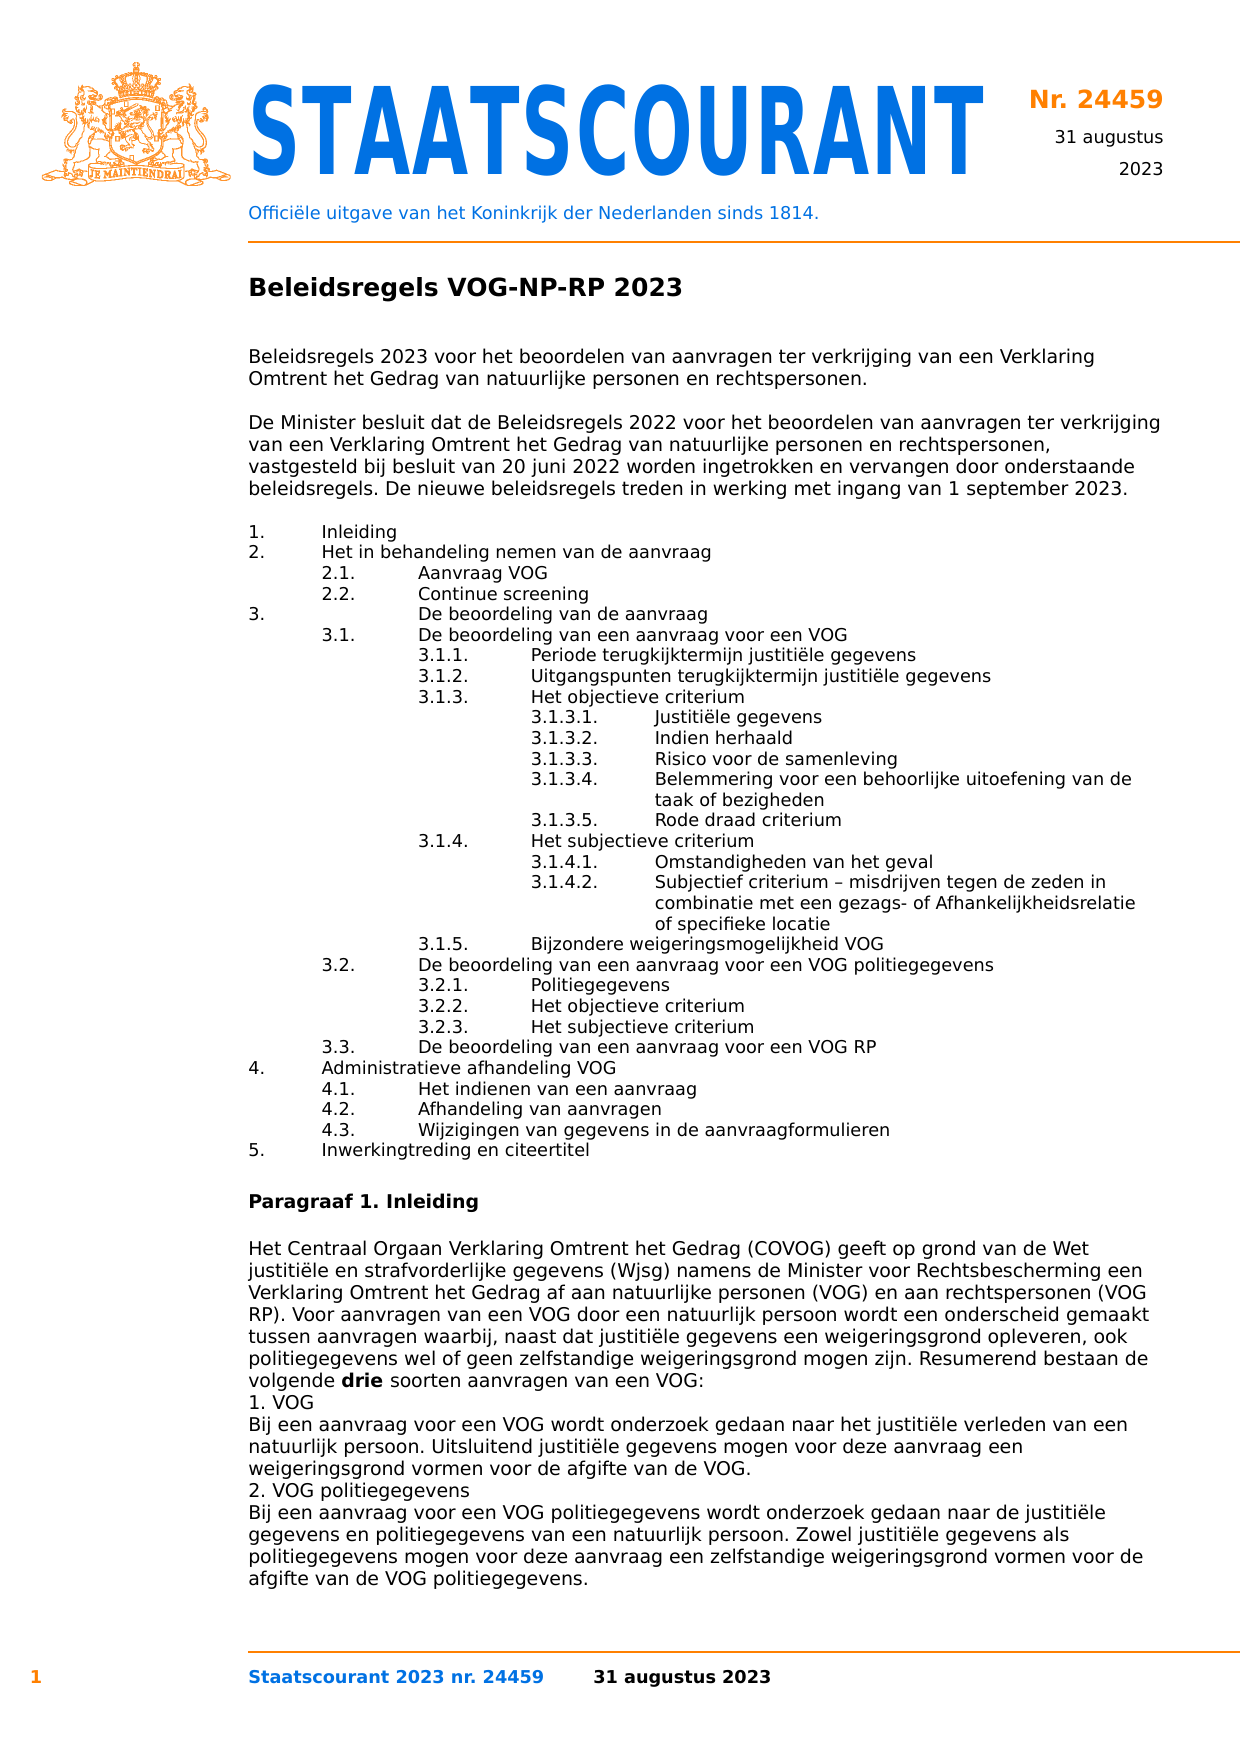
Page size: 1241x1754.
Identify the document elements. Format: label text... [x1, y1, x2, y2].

table_cell 2023 [998, 153, 1240, 203]
table_cell 3.1.4.2. [525, 872, 649, 934]
table_cell [315, 810, 412, 831]
table_cell De beoordeling van een aanvraag voor een VOG RP [412, 1037, 1163, 1058]
table_cell [315, 872, 412, 934]
table_cell 3.2.1. [412, 975, 524, 996]
subtitle Paragraaf 1. Inleiding [248, 1191, 1163, 1213]
table_cell 3.1. [315, 625, 412, 645]
table_cell 4. [248, 1058, 315, 1078]
table_cell 3. [248, 604, 315, 625]
table_header 1. [248, 522, 315, 542]
table_cell 3.3. [315, 1037, 412, 1058]
table_cell 3.1.2. [412, 666, 524, 687]
table_cell Belemmering voor een behoorlijke uitoefening van de taak of bezigheden [649, 769, 1163, 810]
table_cell Het indienen van een aanvraag [412, 1079, 1163, 1099]
table_cell [248, 563, 315, 583]
table_cell [248, 1017, 315, 1037]
table_header Nr. 24459 [998, 62, 1240, 121]
table_header [25, 62, 248, 241]
table_cell Het subjectieve criterium [525, 831, 1163, 852]
text Bij een aanvraag voor een VOG politiegegevens wordt onderzoek gedaan naar de justitiële gegevens en politiegegevens van een natuurlijk persoon. Zowel justitiële gegevens als politiegegevens mogen voor deze aanvraag een zelfstandige weigeringsgrond vormen voor de afgifte van de VOG politiegegevens. [248, 1502, 1163, 1589]
table_cell Afhandeling van aanvragen [412, 1099, 1163, 1120]
table_cell [412, 707, 524, 728]
table_cell Periode terugkijktermijn justitiële gegevens [525, 645, 1163, 666]
table_cell 3.1.4.1. [525, 852, 649, 872]
table_cell 31 augustus [998, 121, 1240, 153]
table_cell [248, 996, 315, 1017]
table_cell [248, 1079, 315, 1099]
table_cell [248, 872, 315, 934]
table_cell [248, 955, 315, 975]
text Het Centraal Orgaan Verklaring Omtrent het Gedrag (COVOG) geeft op grond van de Wet justitiële en strafvorderlijke gegevens (Wjsg) namens de Minister voor Rechtsbescherming een Verklaring Omtrent het Gedrag af aan natuurlijke personen (VOG) en aan rechtspersonen (VOG RP). Voor aanvragen van een VOG door een natuurlijk persoon wordt een onderscheid gemaakt tussen aanvragen waarbij, naast dat justitiële gegevens een weigeringsgrond opleveren, ook politiegegevens wel of geen zelfstandige weigeringsgrond mogen zijn. Resumerend bestaan de volgende drie soorten aanvragen van een VOG: [248, 1238, 1163, 1392]
table_cell [248, 728, 315, 748]
table_cell [248, 584, 315, 604]
table_cell [248, 666, 315, 687]
table_cell [412, 769, 524, 810]
table_cell [315, 687, 412, 707]
table_cell [248, 975, 315, 996]
table_cell Aanvraag VOG [412, 563, 1163, 583]
table_cell [248, 645, 315, 666]
table_cell De beoordeling van een aanvraag voor een VOG politiegegevens [412, 955, 1163, 975]
table_cell 3.2.2. [412, 996, 524, 1017]
table_cell [248, 852, 315, 872]
table_cell 3.2.3. [412, 1017, 524, 1037]
table_cell Het subjectieve criterium [525, 1017, 1163, 1037]
text 2. VOG politiegegevens [248, 1480, 1163, 1502]
table_cell [412, 728, 524, 748]
table_header STAATSCOURANT [248, 62, 998, 203]
table_cell 3.1.3.3. [525, 749, 649, 769]
table_cell De beoordeling van een aanvraag voor een VOG [412, 625, 1163, 645]
table_cell [315, 934, 412, 955]
table_cell [248, 1120, 315, 1140]
table_cell [315, 728, 412, 748]
table_cell [412, 872, 524, 934]
table_cell 4.1. [315, 1079, 412, 1099]
table_cell [248, 1037, 315, 1058]
table_cell Subjectief criterium – misdrijven tegen de zeden in combinatie met een gezags- of Afhankelijkheidsrelatie of specifieke locatie [649, 872, 1163, 934]
table_cell [315, 975, 412, 996]
table_cell [248, 749, 315, 769]
table_cell [248, 625, 315, 645]
table_cell [248, 1099, 315, 1120]
table_cell 4.3. [315, 1120, 412, 1140]
table_cell [315, 645, 412, 666]
table_cell [248, 810, 315, 831]
table_cell [315, 749, 412, 769]
table_cell [412, 852, 524, 872]
table_cell 2.1. [315, 563, 412, 583]
table_cell Omstandigheden van het geval [649, 852, 1163, 872]
table_cell [248, 707, 315, 728]
table_cell Inwerkingtreding en citeertitel [315, 1140, 1163, 1161]
picture [41, 62, 231, 186]
table_cell 3.1.3. [412, 687, 524, 707]
table_cell Continue screening [412, 584, 1163, 604]
table_cell Politiegegevens [525, 975, 1163, 996]
table_cell 3.2. [315, 955, 412, 975]
table_cell [248, 687, 315, 707]
table_cell [315, 707, 412, 728]
table_cell Administratieve afhandeling VOG [315, 1058, 1163, 1078]
table_cell 3.1.3.5. [525, 810, 649, 831]
table_cell 2.2. [315, 584, 412, 604]
table_cell [412, 810, 524, 831]
table_cell Indien herhaald [649, 728, 1163, 748]
table_cell De beoordeling van de aanvraag [412, 604, 1163, 625]
table_cell Justitiële gegevens [649, 707, 1163, 728]
table_cell [248, 831, 315, 852]
table_cell [315, 852, 412, 872]
table_cell Het objectieve criterium [525, 687, 1163, 707]
table_cell [315, 666, 412, 687]
table_cell Rode draad criterium [649, 810, 1163, 831]
table_cell 3.1.3.4. [525, 769, 649, 810]
table_cell Het in behandeling nemen van de aanvraag [315, 542, 1163, 563]
text Beleidsregels 2023 voor het beoordelen van aanvragen ter verkrijging van een Verklaring Omtrent het Gedrag van natuurlijke personen en rechtspersonen. [248, 346, 1163, 390]
table_cell [315, 1017, 412, 1037]
table_cell Risico voor de samenleving [649, 749, 1163, 769]
table_cell Het objectieve criterium [525, 996, 1163, 1017]
table_header Inleiding [315, 522, 1163, 542]
text 1. VOG [248, 1392, 1163, 1414]
table_cell [248, 769, 315, 810]
table_cell [315, 769, 412, 810]
table_cell Bijzondere weigeringsmogelijkheid VOG [525, 934, 1163, 955]
table_cell 2. [248, 542, 315, 563]
table_cell Uitgangspunten terugkijktermijn justitiële gegevens [525, 666, 1163, 687]
text Bij een aanvraag voor een VOG wordt onderzoek gedaan naar het justitiële verleden van een natuurlijk persoon. Uitsluitend justitiële gegevens mogen voor deze aanvraag een weigeringsgrond vormen voor de afgifte van de VOG. [248, 1414, 1163, 1480]
table_cell 4.2. [315, 1099, 412, 1120]
table_cell Wijzigingen van gegevens in de aanvraagformulieren [412, 1120, 1163, 1140]
table_cell [315, 831, 412, 852]
table_cell [248, 934, 315, 955]
table_cell 3.1.3.1. [525, 707, 649, 728]
table_cell 3.1.3.2. [525, 728, 649, 748]
table_cell 5. [248, 1140, 315, 1161]
table_cell 3.1.4. [412, 831, 524, 852]
subtitle Beleidsregels VOG-NP-RP 2023 [248, 273, 1163, 302]
table_cell [315, 996, 412, 1017]
table_cell [412, 749, 524, 769]
table_cell 3.1.5. [412, 934, 524, 955]
table_cell [315, 604, 412, 625]
text De Minister besluit dat de Beleidsregels 2022 voor het beoordelen van aanvragen ter verkrijging van een Verklaring Omtrent het Gedrag van natuurlijke personen en rechtspersonen, vastgesteld bij besluit van 20 juni 2022 worden ingetrokken en vervangen door onderstaande beleidsregels. De nieuwe beleidsregels treden in werking met ingang van 1 september 2023. [248, 412, 1163, 500]
table_cell 3.1.1. [412, 645, 524, 666]
table_cell Officiële uitgave van het Koninkrijk der Nederlanden sinds 1814. [248, 203, 1240, 241]
